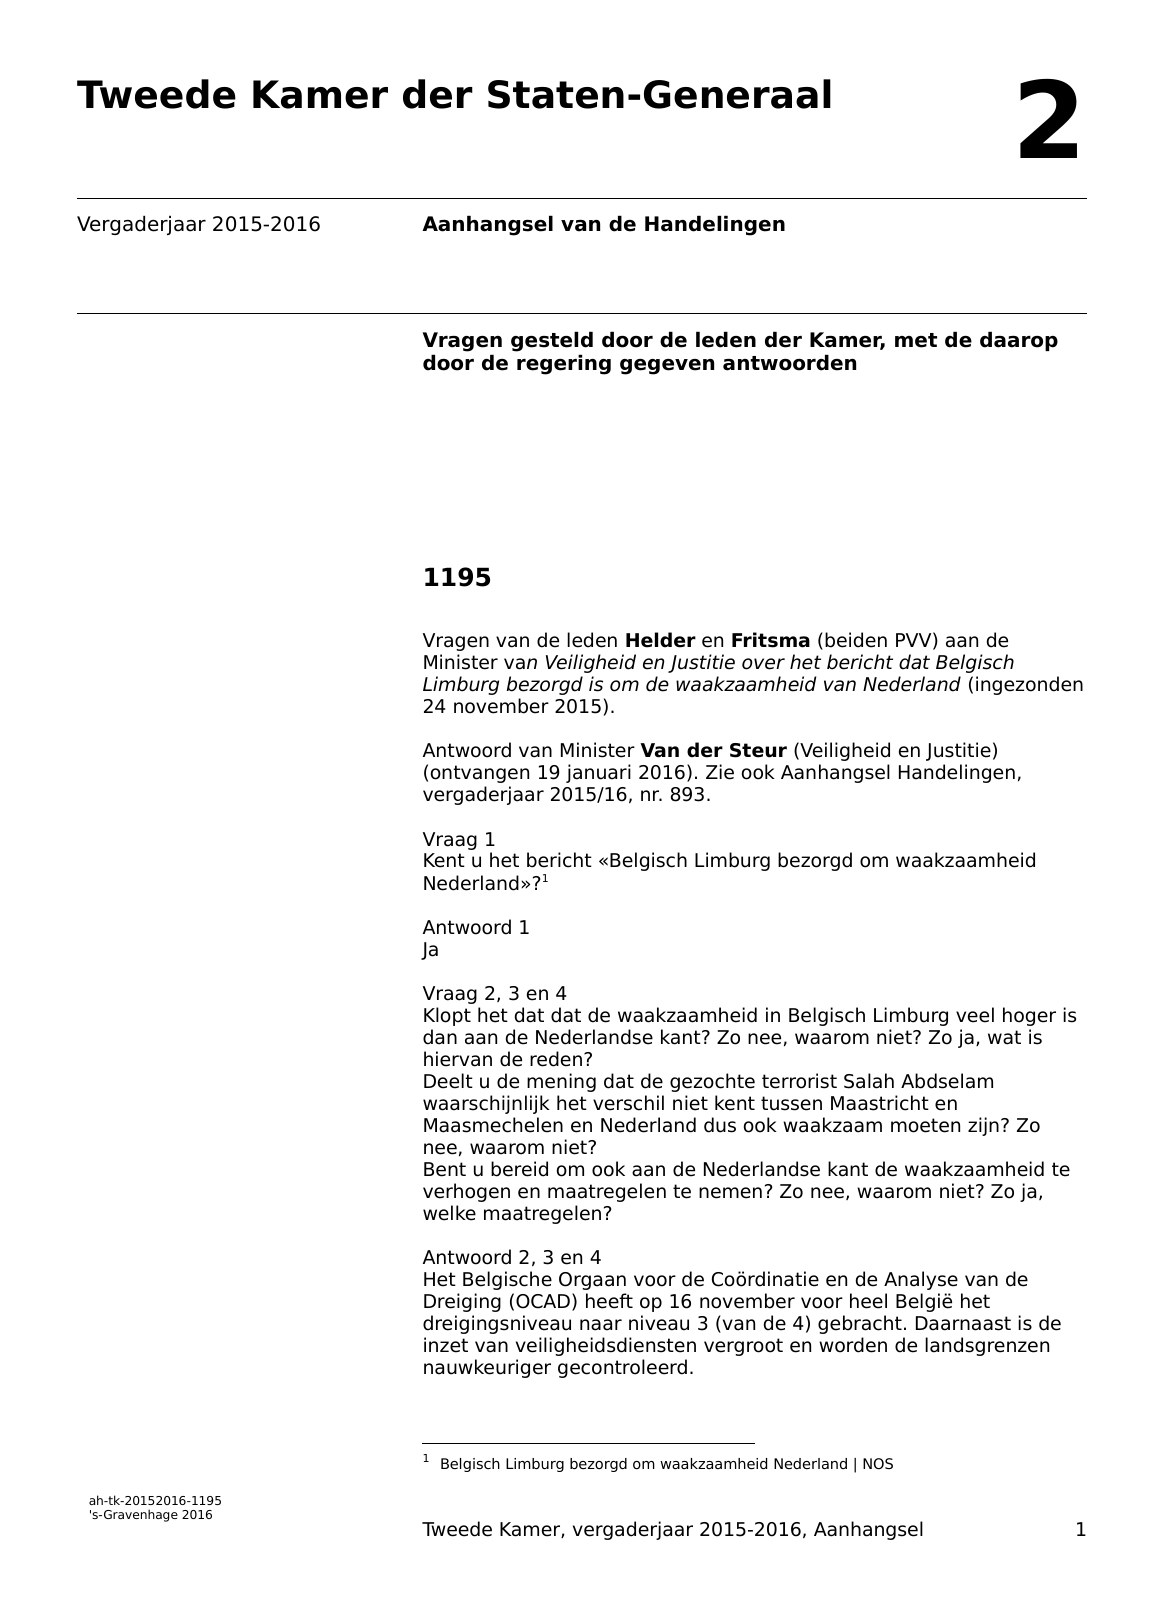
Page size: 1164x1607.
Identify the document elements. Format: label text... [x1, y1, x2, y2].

table_cell Vragen gesteld door de leden der Kamer, met de daarop door de regering gegeven antwoorden [422, 314, 1087, 375]
text Vraag 2, 3 en 4 [422, 983, 1087, 1005]
table_cell [77, 314, 422, 375]
table_cell Aanhangsel van de Handelingen [422, 199, 1087, 313]
text Klopt het dat dat de waakzaamheid in Belgisch Limburg veel hoger is dan aan de Nederlandse kant? Zo nee, waarom niet? Zo ja, wat is hiervan de reden? [422, 1005, 1087, 1071]
table_header 2 [886, 59, 1087, 198]
text Kent u het bericht «Belgisch Limburg bezorgd om waakzaamheid Nederland»? [422, 850, 1087, 894]
text Belgisch Limburg bezorgd om waakzaamheid Nederland | NOS [422, 1452, 1087, 1474]
text Het Belgische Orgaan voor de Coördinatie en de Analyse van de Dreiging (OCAD) heeft op 16 november voor heel België het dreigingsniveau naar niveau 3 (van de 4) gebracht. Daarnaast is de inzet van veiligheidsdiensten vergroot en worden de landsgrenzen nauwkeuriger gecontroleerd. [422, 1269, 1087, 1378]
text Ja [422, 938, 1087, 961]
text Antwoord 1 [422, 917, 1087, 938]
table_cell Vergaderjaar 2015-2016 [77, 199, 422, 313]
text Antwoord 2, 3 en 4 [422, 1247, 1087, 1269]
text ah-tk-20152016-1195 [88, 1494, 323, 1508]
text 1195 [422, 563, 1087, 592]
text Vraag 1 [422, 828, 1087, 850]
text Antwoord van Minister Van der Steur (Veiligheid en Justitie) (ontvangen 19 januari 2016). Zie ook Aanhangsel Handelingen, vergaderjaar 2015/16, nr. 893. [422, 740, 1087, 806]
text Deelt u de mening dat de gezochte terrorist Salah Abdselam waarschijnlijk het verschil niet kent tussen Maastricht en Maasmechelen en Nederland dus ook waakzaam moeten zijn? Zo nee, waarom niet? [422, 1071, 1087, 1158]
table_header Tweede Kamer der Staten-Generaal [77, 59, 886, 198]
text Bent u bereid om ook aan de Nederlandse kant de waakzaamheid te verhogen en maatregelen te nemen? Zo nee, waarom niet? Zo ja, welke maatregelen? [422, 1158, 1087, 1224]
text Vragen van de leden Helder en Fritsma (beiden PVV) aan de Minister van Veiligheid en Justitie over het bericht dat Belgisch Limburg bezorgd is om de waakzaamheid van Nederland (ingezonden 24 november 2015). [422, 630, 1087, 718]
text 's-Gravenhage 2016 [88, 1508, 323, 1522]
